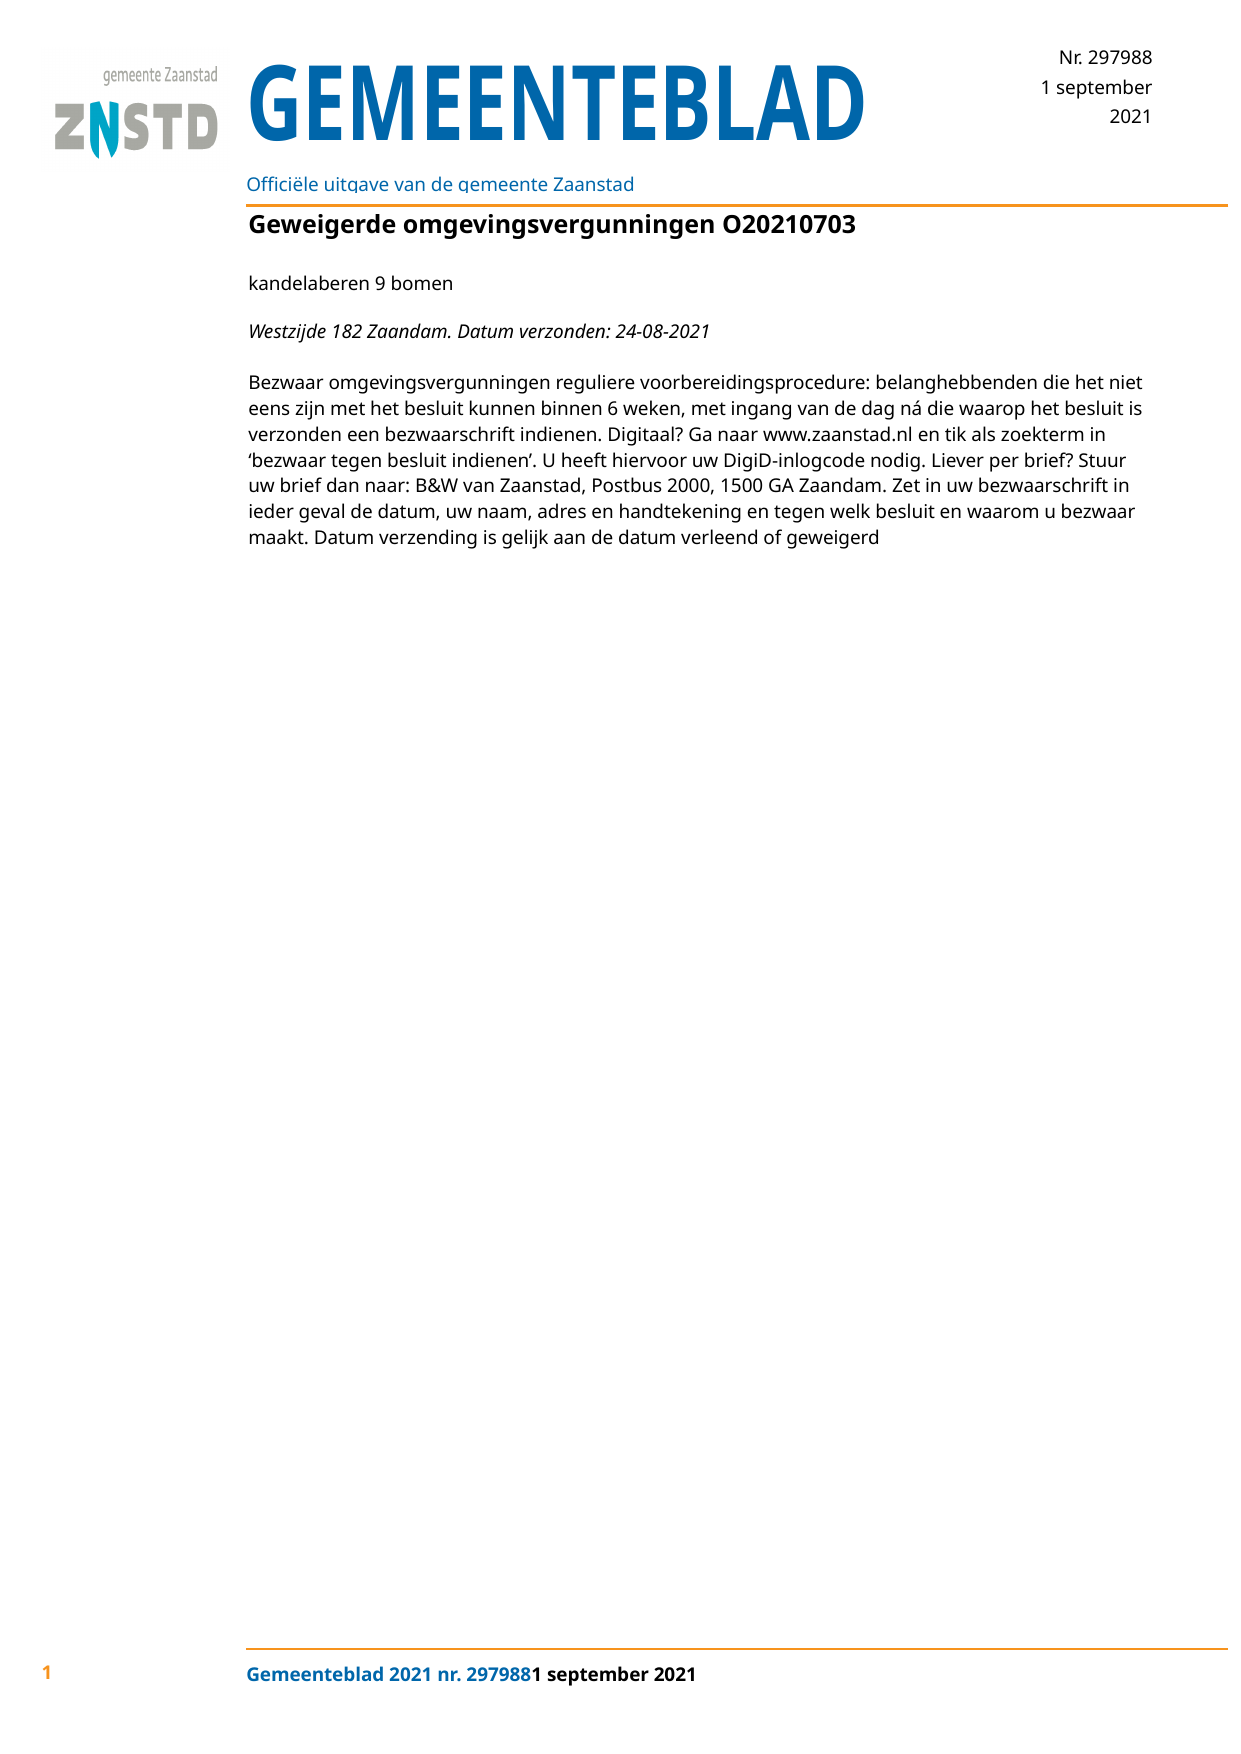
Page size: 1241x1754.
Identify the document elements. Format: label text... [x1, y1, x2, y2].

picture [41, 47, 231, 172]
text Westzijde 182 Zaandam. Datum verzonden: 24-08-2021 [248, 318, 1152, 344]
text Bezwaar omgevingsvergunningen reguliere voorbereidingsprocedure: belanghebbenden die het niet eens zijn met het besluit kunnen binnen 6 weken, met ingang van de dag ná die waarop het besluit is verzonden een bezwaarschrift indienen. Digitaal? Ga naar www.zaanstad.nl en tik als zoekterm in ‘bezwaar tegen besluit indienen’. U heeft hiervoor uw DigiD-inlogcode nodig. Liever per brief? Stuur uw brief dan naar: B&W van Zaanstad, Postbus 2000, 1500 GA Zaandam. Zet in uw bezwaarschrift in ieder geval de datum, uw naam, adres en handtekening en tegen welk besluit en waarom u bezwaar maakt. Datum verzending is gelijk aan de datum verleend of geweigerd [248, 369, 1152, 550]
text Geweigerde omgevingsvergunningen O20210703 [248, 207, 1152, 241]
text kandelaberen 9 bomen [248, 270, 1152, 296]
